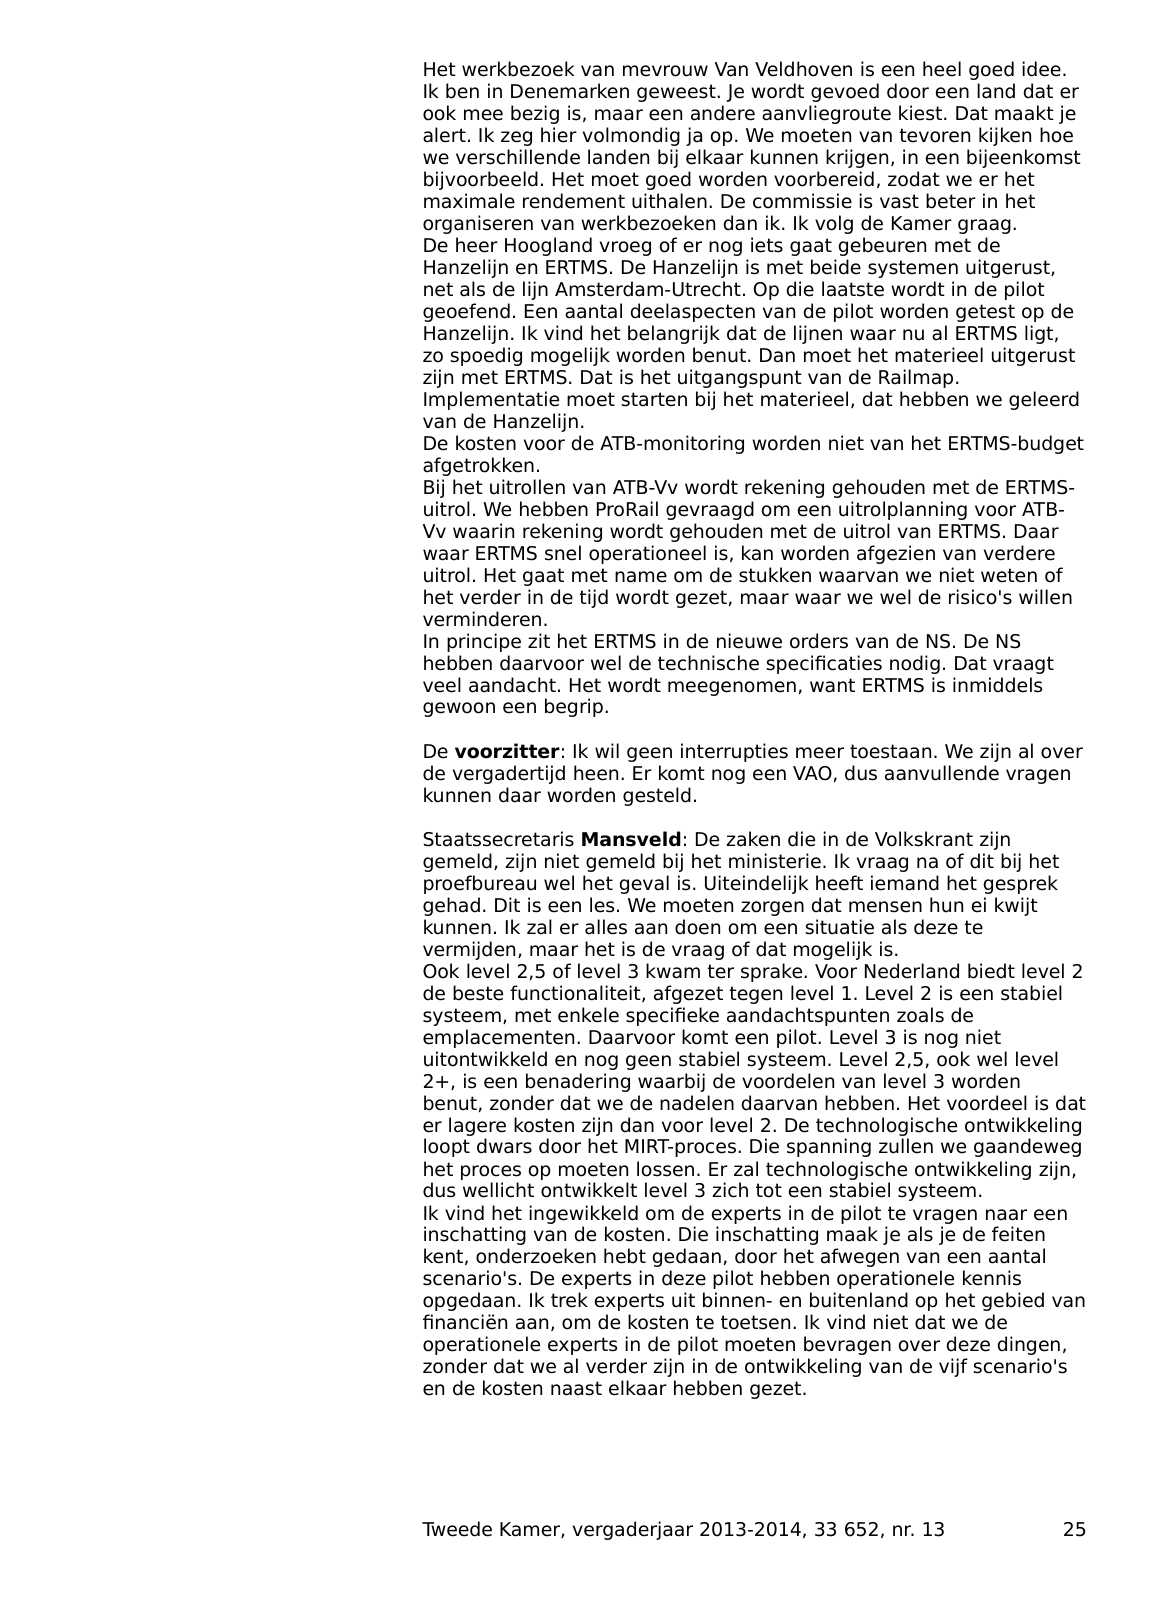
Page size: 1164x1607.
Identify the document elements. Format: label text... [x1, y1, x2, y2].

text De heer Hoogland vroeg of er nog iets gaat gebeuren met de Hanzelijn en ERTMS. De Hanzelijn is met beide systemen uitgerust, net als de lijn Amsterdam-Utrecht. Op die laatste wordt in de pilot geoefend. Een aantal deelaspecten van de pilot worden getest op de Hanzelijn. Ik vind het belangrijk dat de lijnen waar nu al ERTMS ligt, zo spoedig mogelijk worden benut. Dan moet het materieel uitgerust zijn met ERTMS. Dat is het uitgangspunt van de Railmap. Implementatie moet starten bij het materieel, dat hebben we geleerd van de Hanzelijn. [422, 235, 1087, 433]
text De kosten voor de ATB-monitoring worden niet van het ERTMS-budget afgetrokken. [422, 433, 1087, 477]
text Ook level 2,5 of level 3 kwam ter sprake. Voor Nederland biedt level 2 de beste functionaliteit, afgezet tegen level 1. Level 2 is een stabiel systeem, met enkele specifieke aandachtspunten zoals de emplacementen. Daarvoor komt een pilot. Level 3 is nog niet uitontwikkeld en nog geen stabiel systeem. Level 2,5, ook wel level 2+, is een benadering waarbij de voordelen van level 3 worden benut, zonder dat we de nadelen daarvan hebben. Het voordeel is dat er lagere kosten zijn dan voor level 2. De technologische ontwikkeling loopt dwars door het MIRT-proces. Die spanning zullen we gaandeweg het proces op moeten lossen. Er zal technologische ontwikkeling zijn, dus wellicht ontwikkelt level 3 zich tot een stabiel systeem. [422, 961, 1087, 1202]
text Het werkbezoek van mevrouw Van Veldhoven is een heel goed idee. Ik ben in Denemarken geweest. Je wordt gevoed door een land dat er ook mee bezig is, maar een andere aanvliegroute kiest. Dat maakt je alert. Ik zeg hier volmondig ja op. We moeten van tevoren kijken hoe we verschillende landen bij elkaar kunnen krijgen, in een bijeenkomst bijvoorbeeld. Het moet goed worden voorbereid, zodat we er het maximale rendement uithalen. De commissie is vast beter in het organiseren van werkbezoeken dan ik. Ik volg de Kamer graag. [422, 59, 1087, 235]
text Bij het uitrollen van ATB-Vv wordt rekening gehouden met de ERTMS-uitrol. We hebben ProRail gevraagd om een uitrolplanning voor ATB-Vv waarin rekening wordt gehouden met de uitrol van ERTMS. Daar waar ERTMS snel operationeel is, kan worden afgezien van verdere uitrol. Het gaat met name om de stukken waarvan we niet weten of het verder in de tijd wordt gezet, maar waar we wel de risico's willen verminderen. [422, 477, 1087, 631]
text Ik vind het ingewikkeld om de experts in de pilot te vragen naar een inschatting van de kosten. Die inschatting maak je als je de feiten kent, onderzoeken hebt gedaan, door het afwegen van een aantal scenario's. De experts in deze pilot hebben operationele kennis opgedaan. Ik trek experts uit binnen- en buitenland op het gebied van financiën aan, om de kosten te toetsen. Ik vind niet dat we de operationele experts in de pilot moeten bevragen over deze dingen, zonder dat we al verder zijn in de ontwikkeling van de vijf scenario's en de kosten naast elkaar hebben gezet. [422, 1202, 1087, 1400]
text De voorzitter: Ik wil geen interrupties meer toestaan. We zijn al over de vergadertijd heen. Er komt nog een VAO, dus aanvullende vragen kunnen daar worden gesteld. [422, 741, 1087, 807]
text Staatssecretaris Mansveld: De zaken die in de Volkskrant zijn gemeld, zijn niet gemeld bij het ministerie. Ik vraag na of dit bij het proefbureau wel het geval is. Uiteindelijk heeft iemand het gesprek gehad. Dit is een les. We moeten zorgen dat mensen hun ei kwijt kunnen. Ik zal er alles aan doen om een situatie als deze te vermijden, maar het is de vraag of dat mogelijk is. [422, 829, 1087, 961]
text In principe zit het ERTMS in de nieuwe orders van de NS. De NS hebben daarvoor wel de technische specificaties nodig. Dat vraagt veel aandacht. Het wordt meegenomen, want ERTMS is inmiddels gewoon een begrip. [422, 631, 1087, 718]
